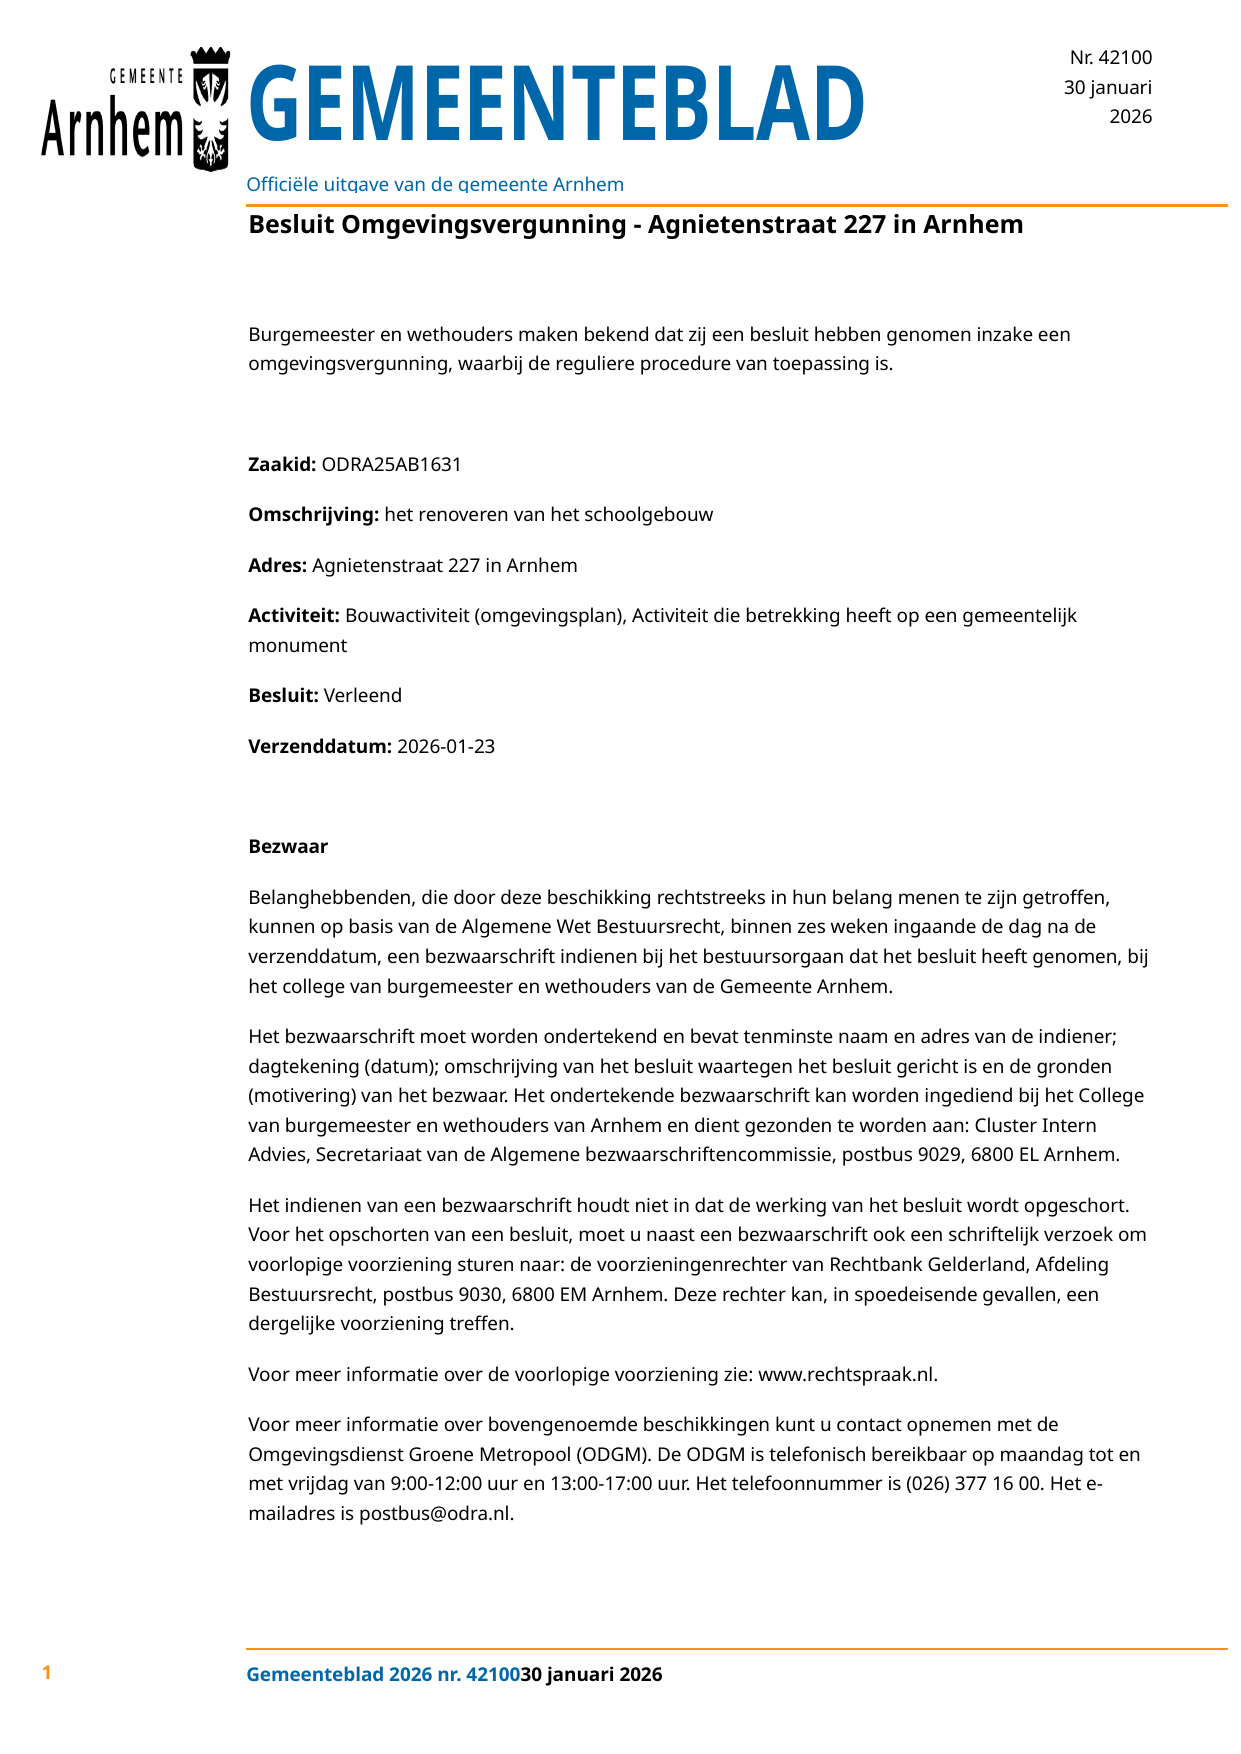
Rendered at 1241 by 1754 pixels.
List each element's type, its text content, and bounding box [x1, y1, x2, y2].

text Voor meer informatie over bovengenoemde beschikkingen kunt u contact opnemen met de Omgevingsdienst Groene Metropool (ODGM). De ODGM is telefonisch bereikbaar op maandag tot en met vrijdag van 9:00-12:00 uur en 13:00-17:00 uur. Het telefoonnummer is (026) 377 16 00. Het e-mailadres is postbus@odra.nl. [248, 1411, 1152, 1526]
text Het bezwaarschrift moet worden ondertekend en bevat tenminste naam en adres van de indiener; dagtekening (datum); omschrijving van het besluit waartegen het besluit gericht is en de gronden (motivering) van het bezwaar. Het ondertekende bezwaarschrift kan worden ingediend bij het College van burgemeester en wethouders van Arnhem en dient gezonden te worden aan: Cluster Intern Advies, Secretariaat van de Algemene bezwaarschriftencommissie, postbus 9029, 6800 EL Arnhem. [248, 1023, 1152, 1167]
text Zaakid: ODRA25AB1631 [248, 451, 1152, 477]
text Adres: Agnietenstraat 227 in Arnhem [248, 552, 1152, 578]
text Het indienen van een bezwaarschrift houdt niet in dat de werking van het besluit wordt opgeschort. Voor het opschorten van een besluit, moet u naast een bezwaarschrift ook een schriftelijk verzoek om voorlopige voorziening sturen naar: de voorzieningenrechter van Rechtbank Gelderland, Afdeling Bestuursrecht, postbus 9030, 6800 EM Arnhem. Deze rechter kan, in spoedeisende gevallen, een dergelijke voorziening treffen. [248, 1192, 1152, 1336]
text Bezwaar [248, 834, 1152, 859]
text Activiteit: Bouwactiviteit (omgevingsplan), Activiteit die betrekking heeft op een gemeentelijk monument [248, 602, 1152, 658]
text Burgemeester en wethouders maken bekend dat zij een besluit hebben genomen inzake een omgevingsvergunning, waarbij de reguliere procedure van toepassing is. [248, 321, 1152, 376]
text Besluit Omgevingsvergunning - Agnietenstraat 227 in Arnhem [248, 207, 1152, 241]
text Omschrijving: het renoveren van het schoolgebouw [248, 502, 1152, 527]
text Verzenddatum: 2026-01-23 [248, 733, 1152, 758]
text Voor meer informatie over de voorlopige voorziening zie: www.rechtspraak.nl. [248, 1361, 1152, 1386]
text Belanghebbenden, die door deze beschikking rechtstreeks in hun belang menen te zijn getroffen, kunnen op basis van de Algemene Wet Bestuursrecht, binnen zes weken ingaande de dag na de verzenddatum, een bezwaarschrift indienen bij het bestuursorgaan dat het besluit heeft genomen, bij het college van burgemeester en wethouders van de Gemeente Arnhem. [248, 884, 1152, 998]
text Besluit: Verleend [248, 682, 1152, 708]
picture [41, 47, 231, 172]
